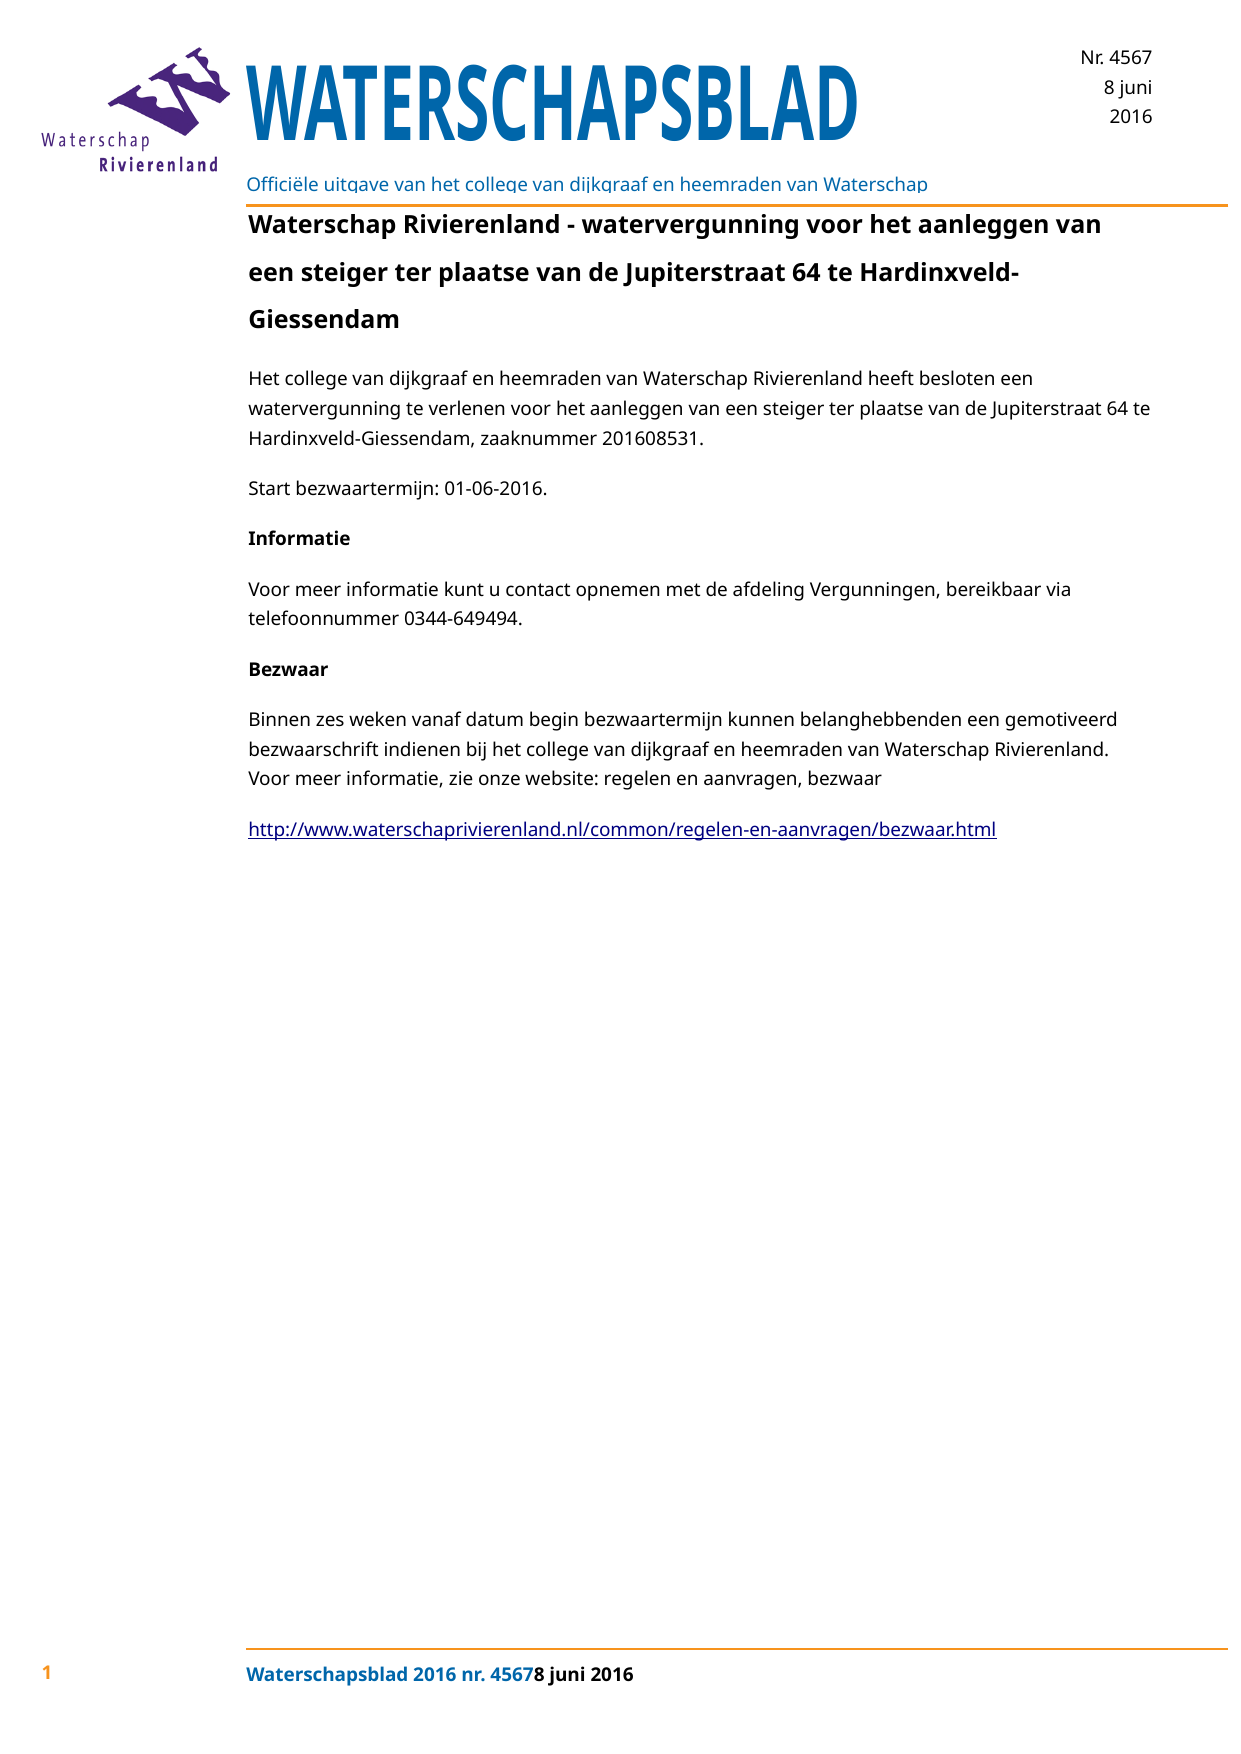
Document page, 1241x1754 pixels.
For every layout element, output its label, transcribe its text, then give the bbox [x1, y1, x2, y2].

text Bezwaar [248, 656, 1152, 682]
text Start bezwaartermijn: 01-06-2016. [248, 475, 1152, 501]
text Informatie [248, 526, 1152, 551]
text http://www.waterschaprivierenland.nl/common/regelen-en-aanvragen/bezwaar.html [248, 816, 1152, 842]
text Het college van dijkgraaf en heemraden van Waterschap Rivierenland heeft besloten een watervergunning te verlenen voor het aanleggen van een steiger ter plaatse van de Jupiterstraat 64 te Hardinxveld-Giessendam, zaaknummer 201608531. [248, 366, 1152, 450]
text Waterschap Rivierenland - watervergunning voor het aanleggen van een steiger ter plaatse van de Jupiterstraat 64 te Hardinxveld-Giessendam [248, 207, 1152, 336]
picture [41, 47, 231, 172]
text Binnen zes weken vanaf datum begin bezwaartermijn kunnen belanghebbenden een gemotiveerd bezwaarschrift indienen bij het college van dijkgraaf en heemraden van Waterschap Rivierenland. Voor meer informatie, zie onze website: regelen en aanvragen, bezwaar [248, 706, 1152, 791]
text Voor meer informatie kunt u contact opnemen met de afdeling Vergunningen, bereikbaar via telefoonnummer 0344-649494. [248, 576, 1152, 631]
